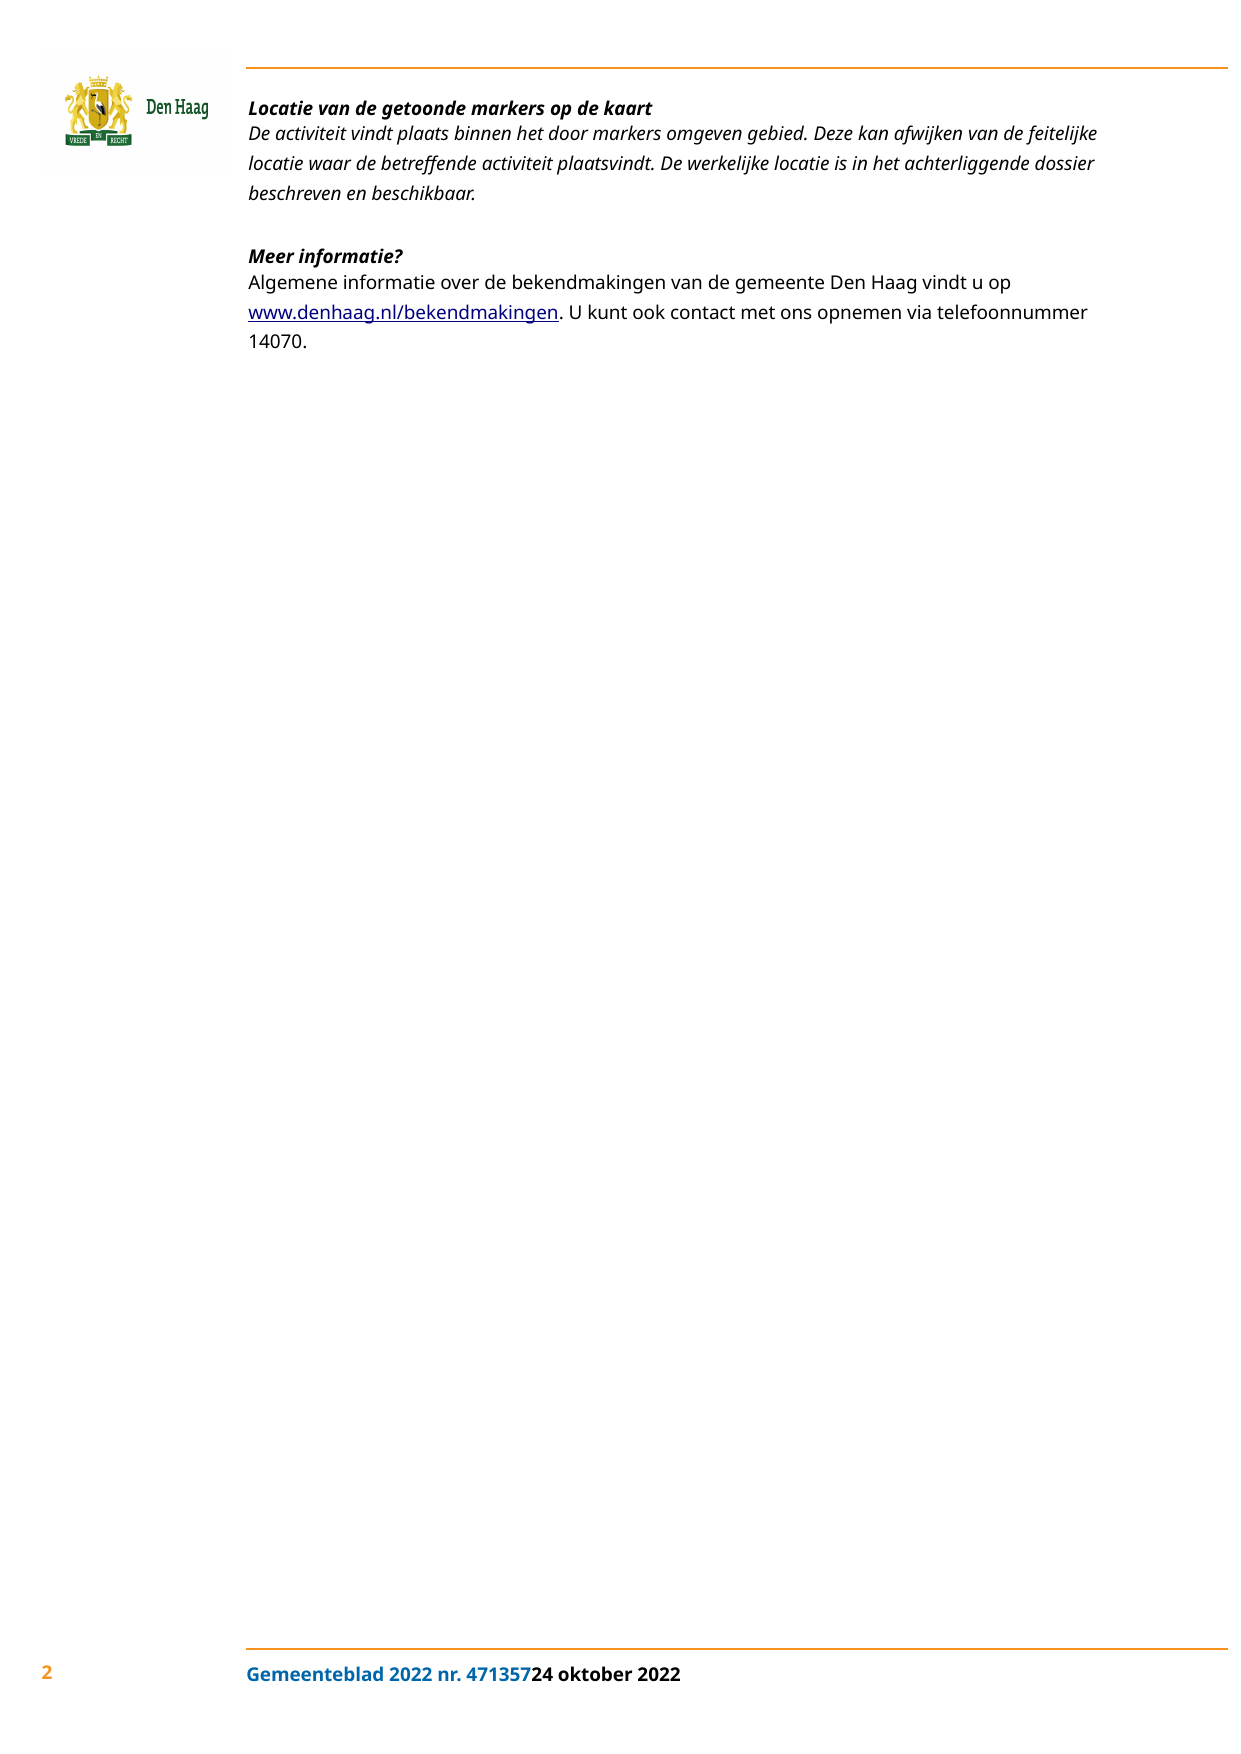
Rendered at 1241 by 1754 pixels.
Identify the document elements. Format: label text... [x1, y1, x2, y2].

picture [41, 47, 231, 172]
text Algemene informatie over de bekendmakingen van de gemeente Den Haag vindt u op www.denhaag.nl/bekendmakingen. U kunt ook contact met ons opnemen via telefoonnummer 14070. [248, 269, 1152, 354]
text De activiteit vindt plaats binnen het door markers omgeven gebied. Deze kan afwijken van de feitelijke locatie waar de betreffende activiteit plaatsvindt. De werkelijke locatie is in het achterliggende dossier beschreven en beschikbaar. [248, 121, 1152, 205]
text Meer informatie? [248, 244, 1152, 269]
text Locatie van de getoonde markers op de kaart [248, 95, 1152, 121]
